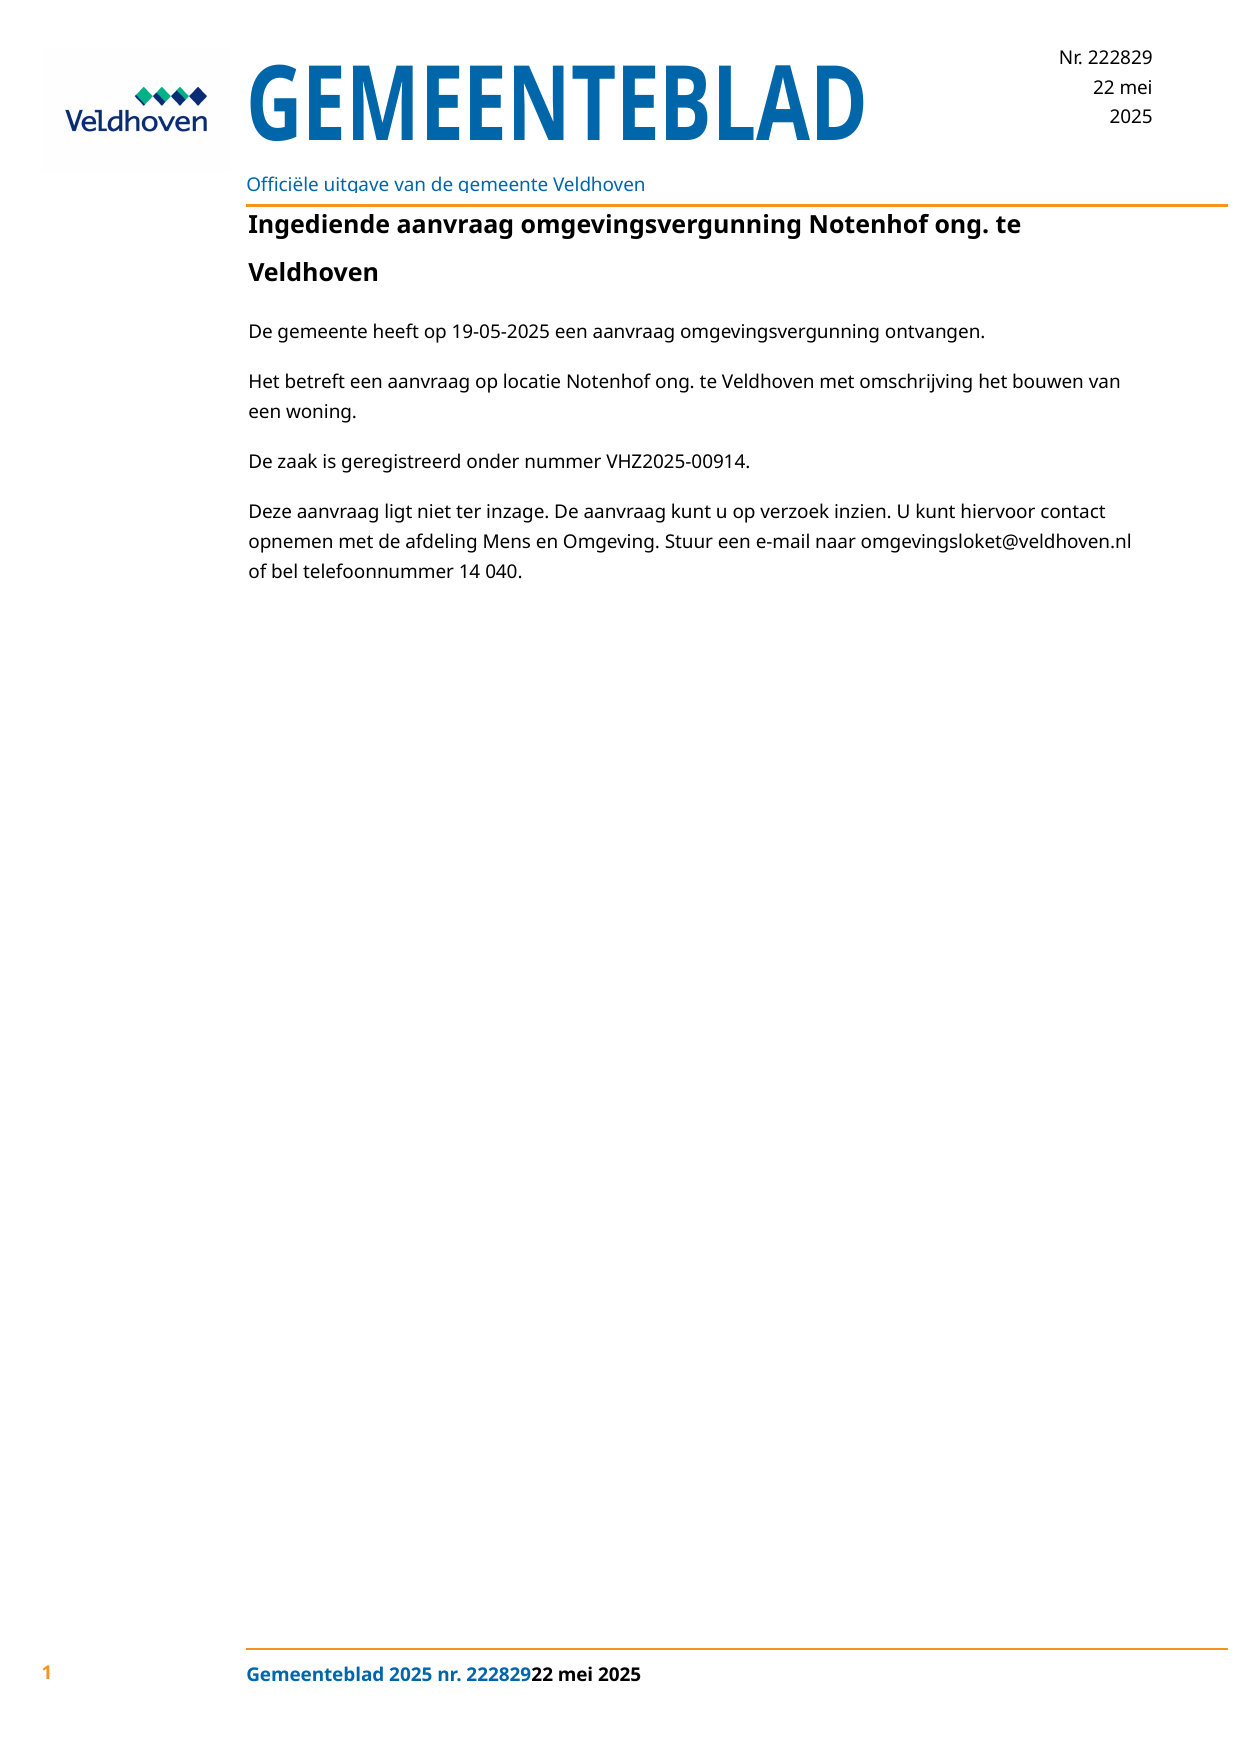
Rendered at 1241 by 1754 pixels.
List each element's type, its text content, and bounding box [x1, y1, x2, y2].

text Ingediende aanvraag omgevingsvergunning Notenhof ong. te Veldhoven [248, 207, 1152, 288]
picture [41, 47, 231, 172]
text De zaak is geregistreerd onder nummer VHZ2025-00914. [248, 448, 1152, 474]
text De gemeente heeft op 19-05-2025 een aanvraag omgevingsvergunning ontvangen. [248, 318, 1152, 344]
text Deze aanvraag ligt niet ter inzage. De aanvraag kunt u op verzoek inzien. U kunt hiervoor contact opnemen met de afdeling Mens en Omgeving. Stuur een e-mail naar omgevingsloket@veldhoven.nl of bel telefoonnummer 14 040. [248, 499, 1152, 584]
text Het betreft een aanvraag op locatie Notenhof ong. te Veldhoven met omschrijving het bouwen van een woning. [248, 368, 1152, 424]
